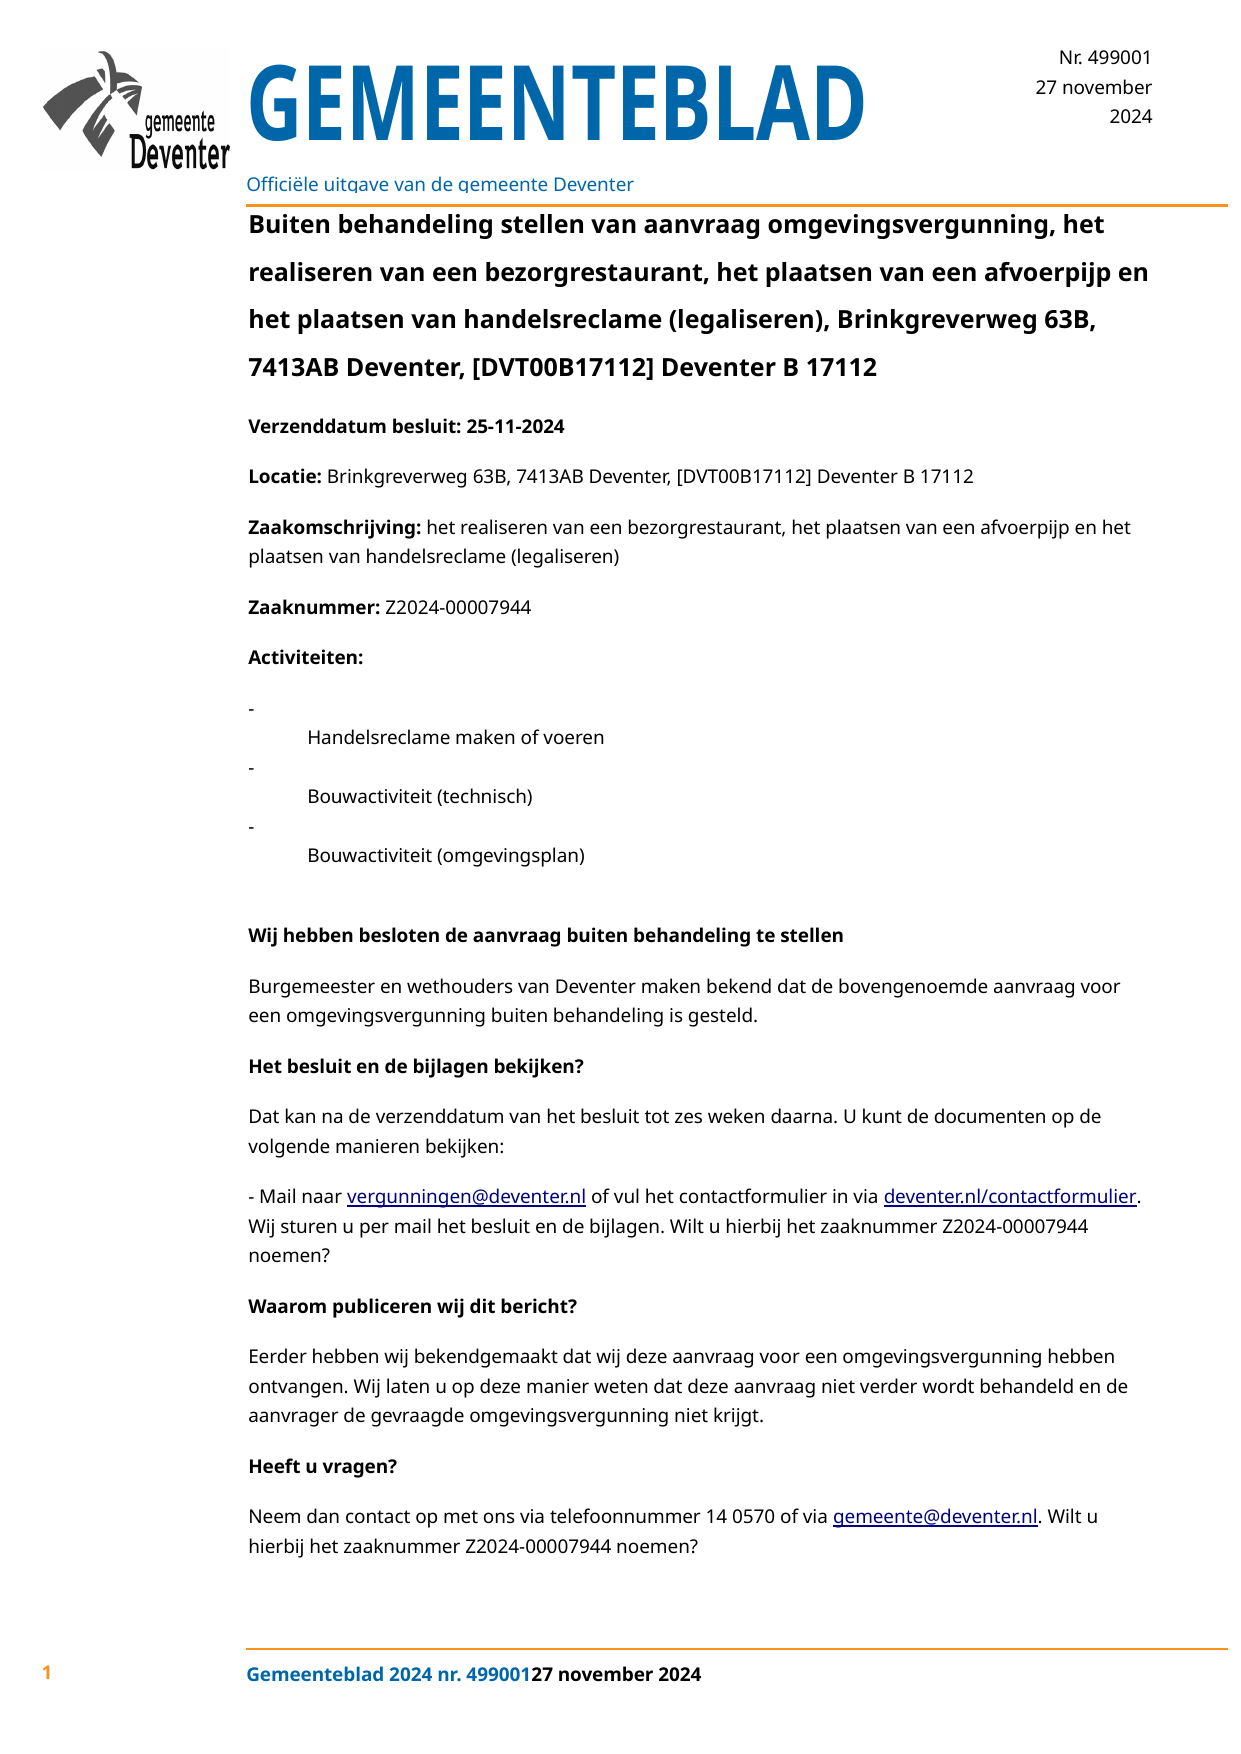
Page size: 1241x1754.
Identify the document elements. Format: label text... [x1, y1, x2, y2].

text Waarom publiceren wij dit bericht? [248, 1293, 1152, 1319]
text Het besluit en de bijlagen bekijken? [248, 1053, 1152, 1079]
list Bouwactiviteit (omgevingsplan) [248, 843, 1152, 868]
text Zaaknummer: Z2024-00007944 [248, 594, 1152, 620]
list Bouwactiviteit (technisch) [248, 783, 1152, 809]
text Wij hebben besloten de aanvraag buiten behandeling te stellen [248, 923, 1152, 948]
text Dat kan na de verzenddatum van het besluit tot zes weken daarna. U kunt de documenten op de volgende manieren bekijken: [248, 1103, 1152, 1159]
text Activiteiten: [248, 644, 1152, 670]
text Buiten behandeling stellen van aanvraag omgevingsvergunning, het realiseren van een bezorgrestaurant, het plaatsen van een afvoerpijp en het plaatsen van handelsreclame (legaliseren), Brinkgreverweg 63B, 7413AB Deventer, [DVT00B17112] Deventer B 17112 [248, 207, 1152, 384]
text Locatie: Brinkgreverweg 63B, 7413AB Deventer, [DVT00B17112] Deventer B 17112 [248, 463, 1152, 489]
picture [41, 47, 231, 172]
text Verzenddatum besluit: 25-11-2024 [248, 413, 1152, 439]
text Heeft u vragen? [248, 1453, 1152, 1479]
text - Mail naar vergunningen@deventer.nl of vul het contactformulier in via deventer.nl/contactformulier. Wij sturen u per mail het besluit en de bijlagen. Wilt u hierbij het zaaknummer Z2024-00007944 noemen? [248, 1183, 1152, 1268]
text Burgemeester en wethouders van Deventer maken bekend dat de bovengenoemde aanvraag voor een omgevingsvergunning buiten behandeling is gesteld. [248, 973, 1152, 1028]
text Neem dan contact op met ons via telefoonnummer 14 0570 of via gemeente@deventer.nl. Wilt u hierbij het zaaknummer Z2024-00007944 noemen? [248, 1503, 1152, 1559]
text Zaakomschrijving: het realiseren van een bezorgrestaurant, het plaatsen van een afvoerpijp en het plaatsen van handelsreclame (legaliseren) [248, 514, 1152, 569]
text Eerder hebben wij bekendgemaakt dat wij deze aanvraag voor een omgevingsvergunning hebben ontvangen. Wij laten u op deze manier weten dat deze aanvraag niet verder wordt behandeld en de aanvrager de gevraagde omgevingsvergunning niet krijgt. [248, 1343, 1152, 1428]
list Handelsreclame maken of voeren [248, 724, 1152, 750]
